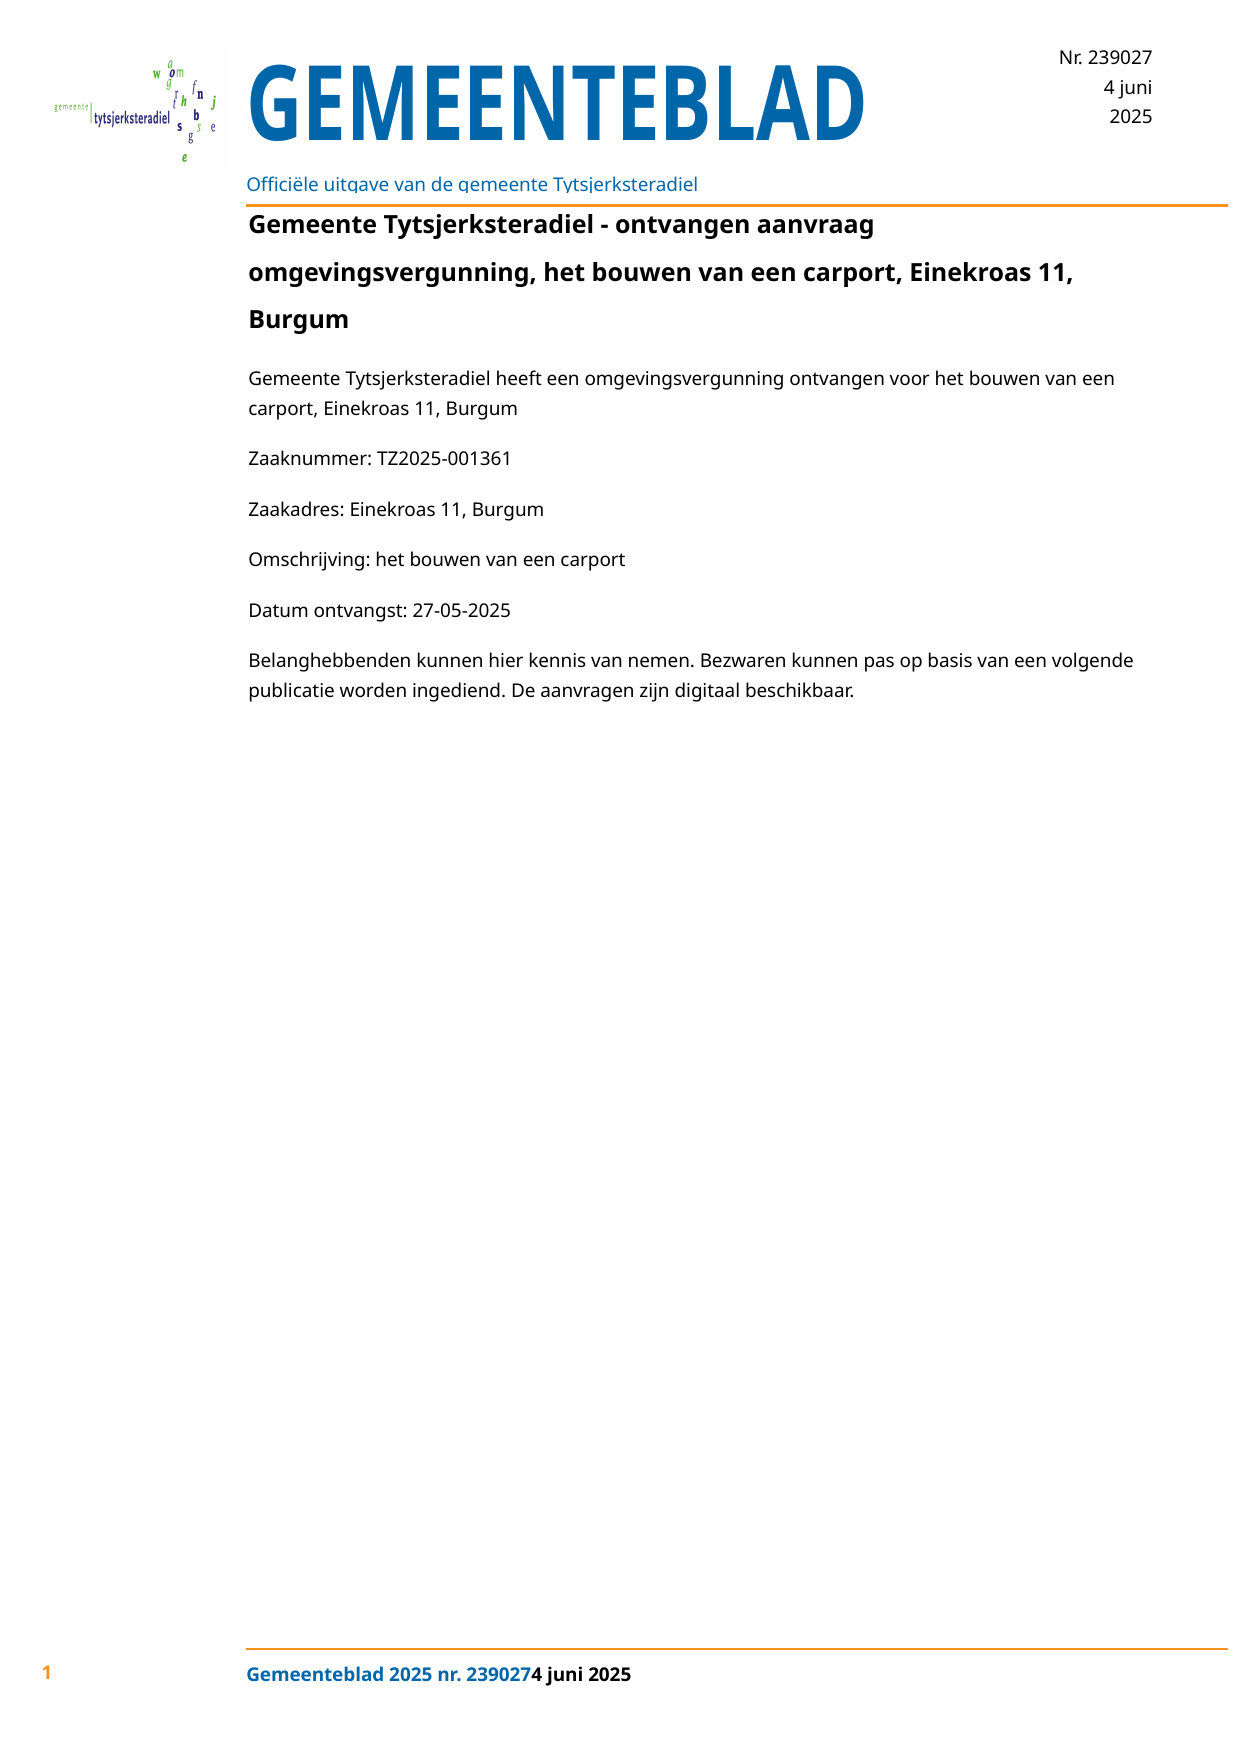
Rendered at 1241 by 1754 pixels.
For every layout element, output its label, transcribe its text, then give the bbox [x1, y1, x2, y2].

picture [41, 47, 231, 172]
text Belanghebbenden kunnen hier kennis van nemen. Bezwaren kunnen pas op basis van een volgende publicatie worden ingediend. De aanvragen zijn digitaal beschikbaar. [248, 647, 1152, 702]
text Gemeente Tytsjerksteradiel - ontvangen aanvraag omgevingsvergunning, het bouwen van een carport, Einekroas 11, Burgum [248, 207, 1152, 336]
text Zaakadres: Einekroas 11, Burgum [248, 496, 1152, 522]
text Datum ontvangst: 27-05-2025 [248, 597, 1152, 622]
text Zaaknummer: TZ2025-001361 [248, 446, 1152, 471]
text Gemeente Tytsjerksteradiel heeft een omgevingsvergunning ontvangen voor het bouwen van een carport, Einekroas 11, Burgum [248, 366, 1152, 421]
text Omschrijving: het bouwen van een carport [248, 546, 1152, 572]
